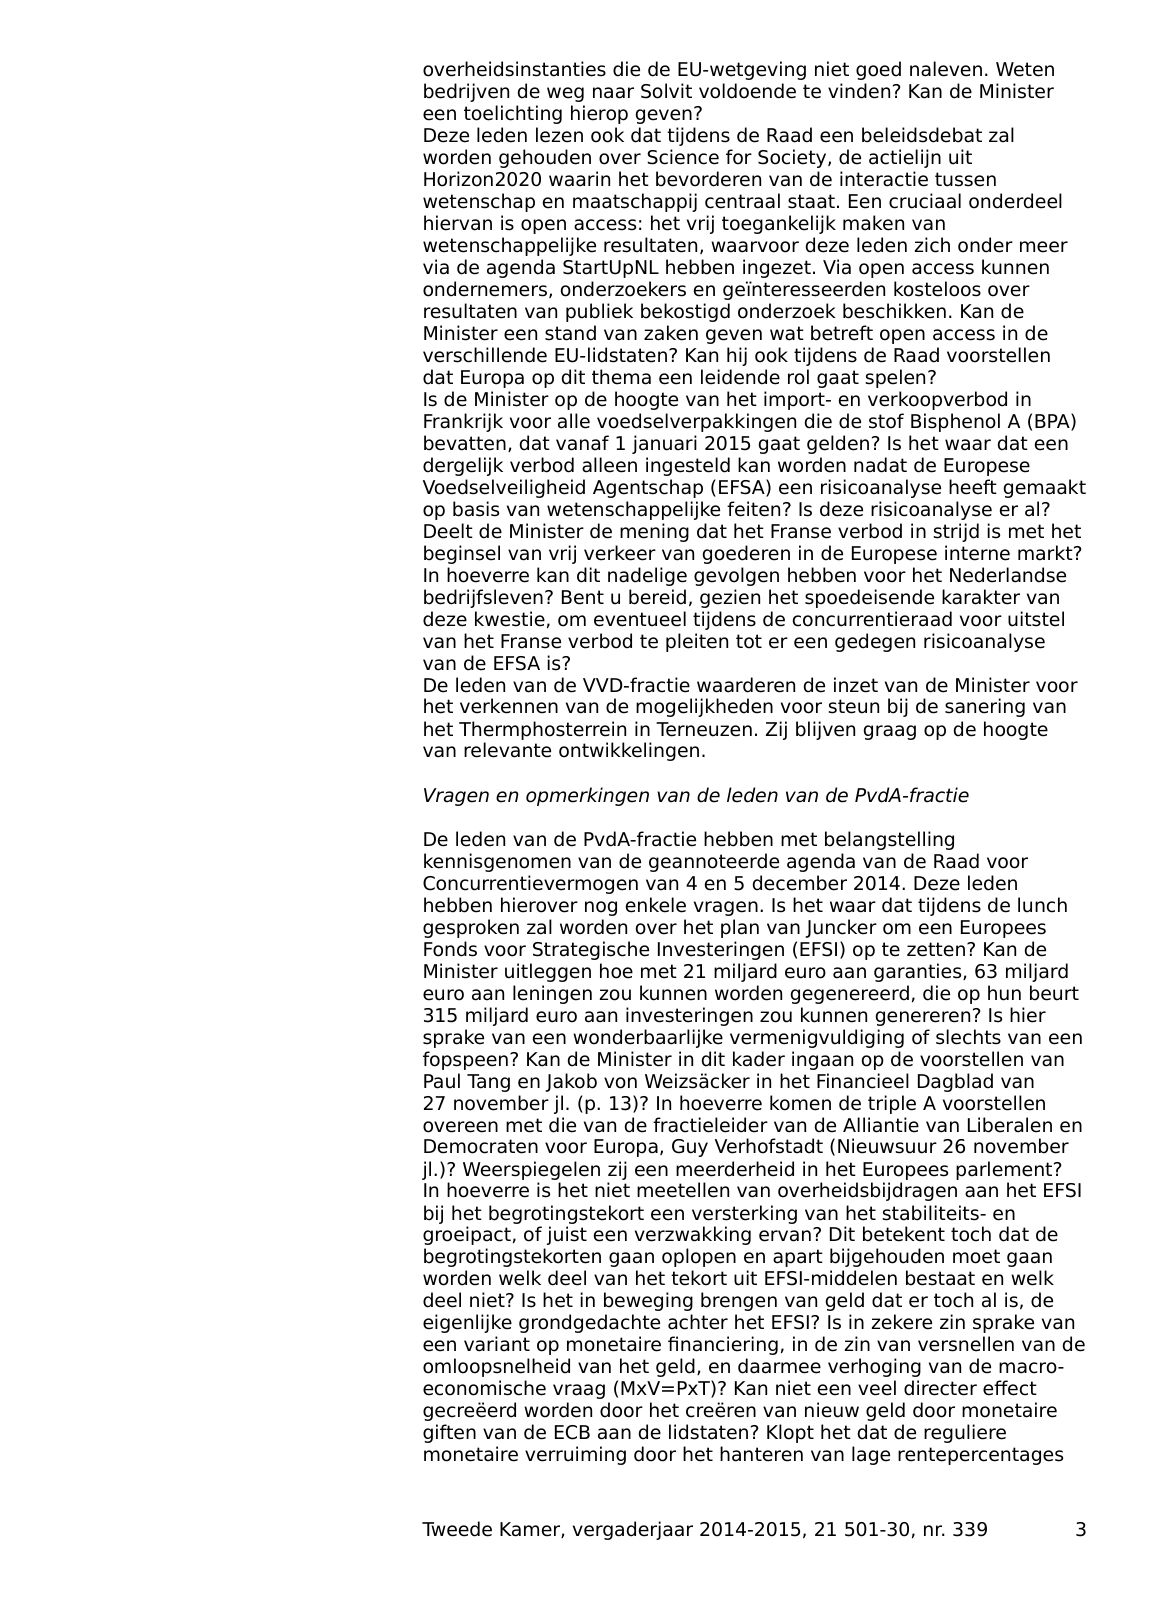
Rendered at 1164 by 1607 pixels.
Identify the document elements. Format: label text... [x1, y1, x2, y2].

text De leden van de PvdA-fractie hebben met belangstelling kennisgenomen van de geannoteerde agenda van de Raad voor Concurrentievermogen van 4 en 5 december 2014. Deze leden hebben hierover nog enkele vragen. Is het waar dat tijdens de lunch gesproken zal worden over het plan van Juncker om een Europees Fonds voor Strategische Investeringen (EFSI) op te zetten? Kan de Minister uitleggen hoe met 21 miljard euro aan garanties, 63 miljard euro aan leningen zou kunnen worden gegenereerd, die op hun beurt 315 miljard euro aan investeringen zou kunnen genereren? Is hier sprake van een wonderbaarlijke vermenigvuldiging of slechts van een fopspeen? Kan de Minister in dit kader ingaan op de voorstellen van Paul Tang en Jakob von Weizsäcker in het Financieel Dagblad van 27 november jl. (p. 13)? In hoeverre komen de triple A voorstellen overeen met die van de fractieleider van de Alliantie van Liberalen en Democraten voor Europa, Guy Verhofstadt (Nieuwsuur 26 november jl.)? Weerspiegelen zij een meerderheid in het Europees parlement? [422, 829, 1087, 1180]
text Deze leden lezen ook dat tijdens de Raad een beleidsdebat zal worden gehouden over Science for Society, de actielijn uit Horizon2020 waarin het bevorderen van de interactie tussen wetenschap en maatschappij centraal staat. Een cruciaal onderdeel hiervan is open access: het vrij toegankelijk maken van wetenschappelijke resultaten, waarvoor deze leden zich onder meer via de agenda StartUpNL hebben ingezet. Via open access kunnen ondernemers, onderzoekers en geïnteresseerden kosteloos over resultaten van publiek bekostigd onderzoek beschikken. Kan de Minister een stand van zaken geven wat betreft open access in de verschillende EU-lidstaten? Kan hij ook tijdens de Raad voorstellen dat Europa op dit thema een leidende rol gaat spelen? [422, 125, 1087, 389]
text In hoeverre is het niet meetellen van overheidsbijdragen aan het EFSI bij het begrotingstekort een versterking van het stabiliteits- en groeipact, of juist een verzwakking ervan? Dit betekent toch dat de begrotingstekorten gaan oplopen en apart bijgehouden moet gaan worden welk deel van het tekort uit EFSI-middelen bestaat en welk deel niet? Is het in beweging brengen van geld dat er toch al is, de eigenlijke grondgedachte achter het EFSI? Is in zekere zin sprake van een variant op monetaire financiering, in de zin van versnellen van de omloopsnelheid van het geld, en daarmee verhoging van de macro-economische vraag (MxV=PxT)? Kan niet een veel directer effect gecreëerd worden door het creëren van nieuw geld door monetaire giften van de ECB aan de lidstaten? Klopt het dat de reguliere monetaire verruiming door het hanteren van lage rentepercentages [422, 1180, 1087, 1466]
subtitle Vragen en opmerkingen van de leden van de PvdA-fractie [422, 784, 1087, 807]
text Is de Minister op de hoogte van het import- en verkoopverbod in Frankrijk voor alle voedselverpakkingen die de stof Bisphenol A (BPA) bevatten, dat vanaf 1 januari 2015 gaat gelden? Is het waar dat een dergelijk verbod alleen ingesteld kan worden nadat de Europese Voedselveiligheid Agentschap (EFSA) een risicoanalyse heeft gemaakt op basis van wetenschappelijke feiten? Is deze risicoanalyse er al? Deelt de Minister de mening dat het Franse verbod in strijd is met het beginsel van vrij verkeer van goederen in de Europese interne markt? In hoeverre kan dit nadelige gevolgen hebben voor het Nederlandse bedrijfsleven? Bent u bereid, gezien het spoedeisende karakter van deze kwestie, om eventueel tijdens de concurrentieraad voor uitstel van het Franse verbod te pleiten tot er een gedegen risicoanalyse van de EFSA is? [422, 389, 1087, 674]
text overheidsinstanties die de EU-wetgeving niet goed naleven. Weten bedrijven de weg naar Solvit voldoende te vinden? Kan de Minister een toelichting hierop geven? [422, 59, 1087, 125]
text De leden van de VVD-fractie waarderen de inzet van de Minister voor het verkennen van de mogelijkheden voor steun bij de sanering van het Thermphosterrein in Terneuzen. Zij blijven graag op de hoogte van relevante ontwikkelingen. [422, 674, 1087, 762]
